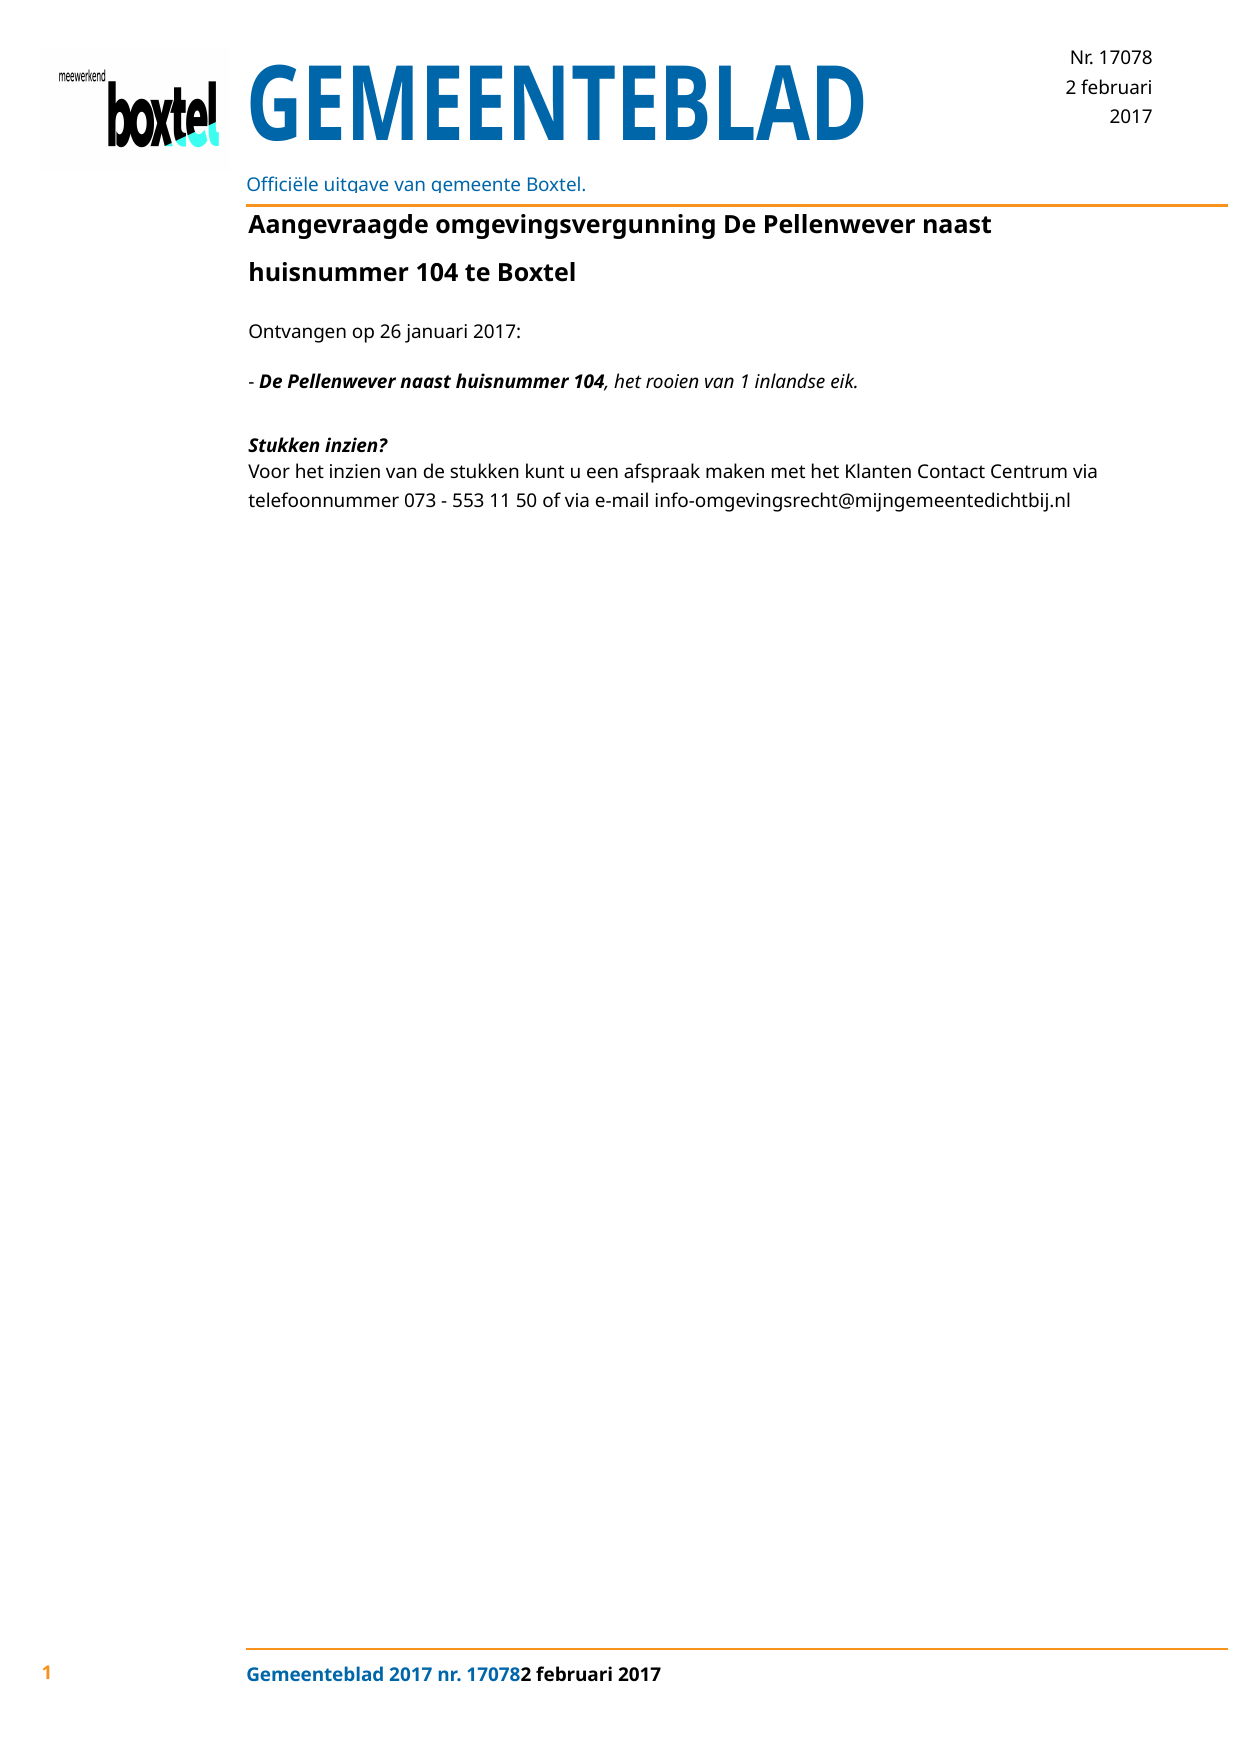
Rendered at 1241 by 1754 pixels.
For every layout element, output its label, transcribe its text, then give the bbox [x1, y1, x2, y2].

text Stukken inzien? [248, 432, 1152, 458]
text Ontvangen op 26 januari 2017: [248, 318, 1152, 344]
text Voor het inzien van de stukken kunt u een afspraak maken met het Klanten Contact Centrum via telefoonnummer 073 - 553 11 50 of via e-mail info-omgevingsrecht@mijngemeentedichtbij.nl [248, 458, 1152, 513]
text Aangevraagde omgevingsvergunning De Pellenwever naast huisnummer 104 te Boxtel [248, 207, 1152, 288]
picture [41, 47, 231, 172]
text - De Pellenwever naast huisnummer 104, het rooien van 1 inlandse eik. [248, 368, 1152, 394]
